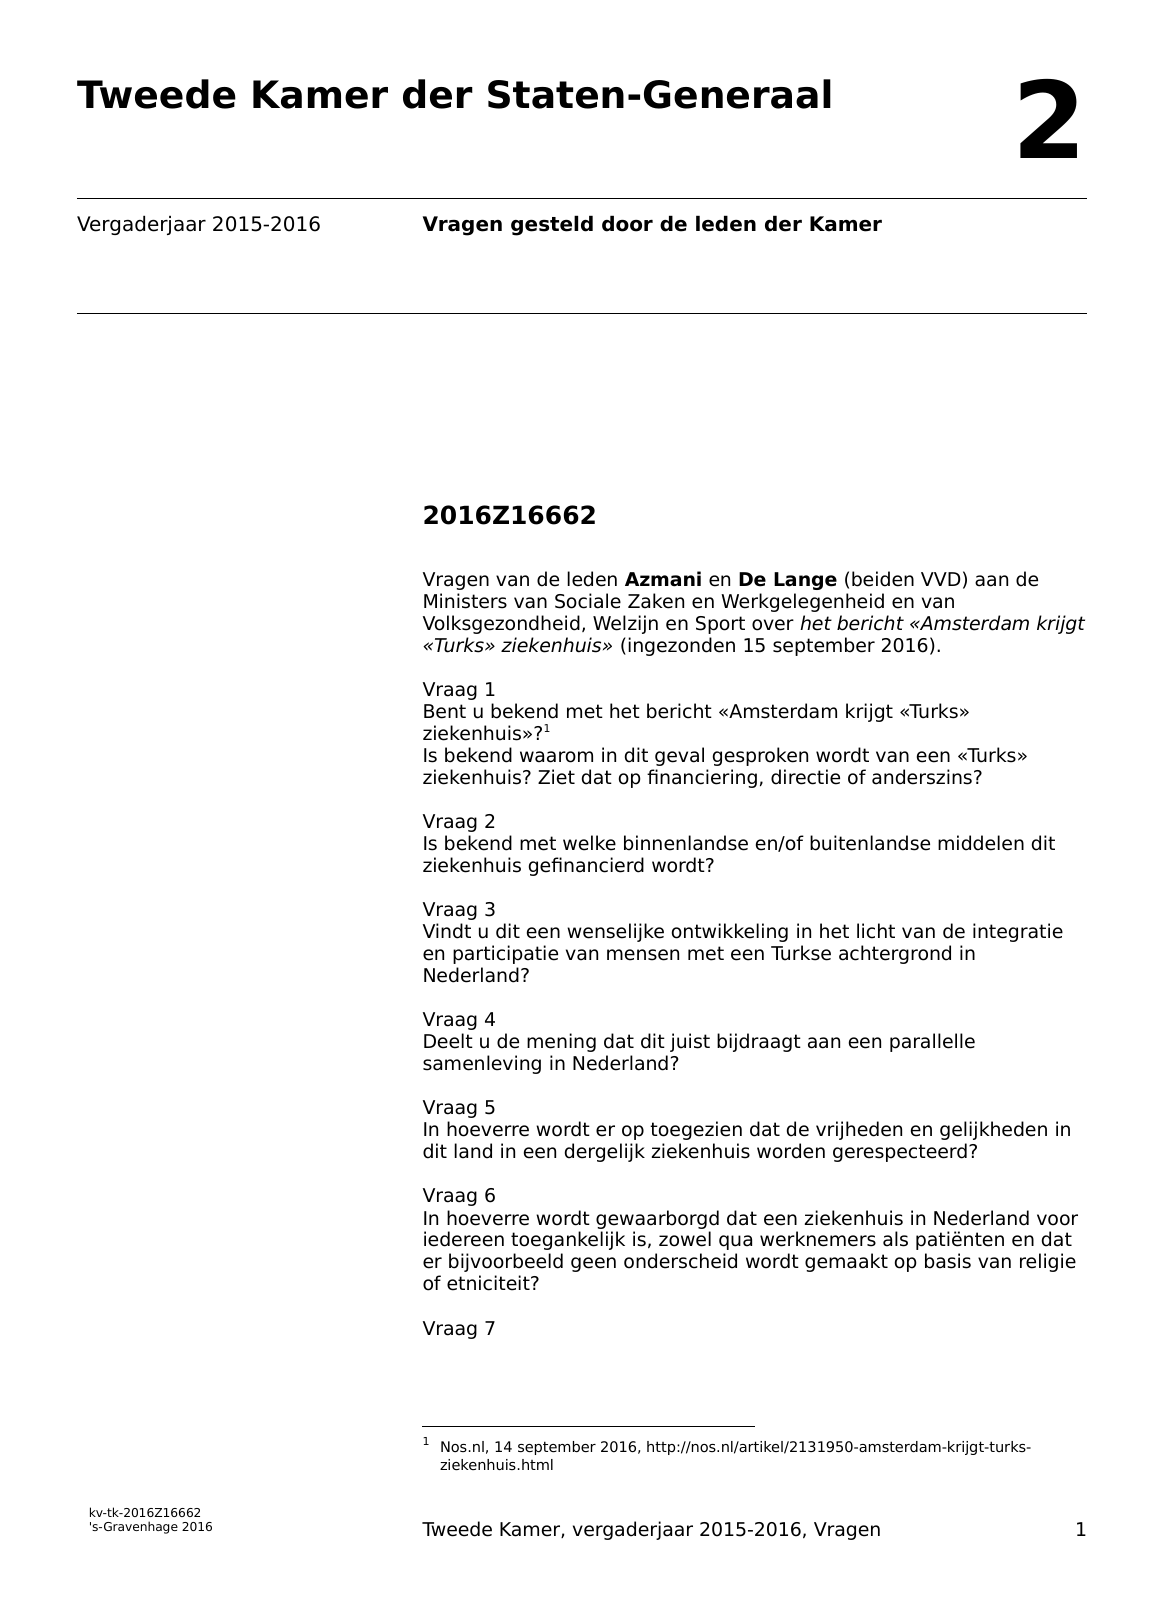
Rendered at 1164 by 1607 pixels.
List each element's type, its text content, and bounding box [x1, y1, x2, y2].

text In hoeverre wordt er op toegezien dat de vrijheden en gelijkheden in dit land in een dergelijk ziekenhuis worden gerespecteerd? [422, 1119, 1087, 1163]
text Is bekend met welke binnenlandse en/of buitenlandse middelen dit ziekenhuis gefinancierd wordt? [422, 833, 1087, 877]
text Vraag 1 [422, 679, 1087, 701]
table_header 2 [886, 59, 1087, 198]
text Vraag 7 [422, 1317, 1087, 1339]
text Vragen van de leden Azmani en De Lange (beiden VVD) aan de Ministers van Sociale Zaken en Werkgelegenheid en van Volksgezondheid, Welzijn en Sport over het bericht «Amsterdam krijgt «Turks» ziekenhuis» (ingezonden 15 september 2016). [422, 569, 1087, 657]
table_cell Vergaderjaar 2015-2016 [77, 199, 422, 313]
text Bent u bekend met het bericht «Amsterdam krijgt «Turks» ziekenhuis»? [422, 701, 1087, 745]
table_cell Vragen gesteld door de leden der Kamer [422, 199, 1087, 313]
text 2016Z16662 [422, 501, 1087, 531]
text Vraag 4 [422, 1009, 1087, 1031]
text Deelt u de mening dat dit juist bijdraagt aan een parallelle samenleving in Nederland? [422, 1031, 1087, 1075]
text Vraag 5 [422, 1097, 1087, 1119]
table_header Tweede Kamer der Staten-Generaal [77, 59, 886, 198]
text Is bekend waarom in dit geval gesproken wordt van een «Turks» ziekenhuis? Ziet dat op financiering, directie of anderszins? [422, 745, 1087, 789]
text In hoeverre wordt gewaarborgd dat een ziekenhuis in Nederland voor iedereen toegankelijk is, zowel qua werknemers als patiënten en dat er bijvoorbeeld geen onderscheid wordt gemaakt op basis van religie of etniciteit? [422, 1207, 1087, 1295]
text Vraag 6 [422, 1185, 1087, 1207]
text Nos.nl, 14 september 2016, http://nos.nl/artikel/2131950-amsterdam-krijgt-turks-ziekenhuis.html [422, 1435, 1087, 1474]
text 's-Gravenhage 2016 [88, 1520, 323, 1534]
text Vindt u dit een wenselijke ontwikkeling in het licht van de integratie en participatie van mensen met een Turkse achtergrond in Nederland? [422, 921, 1087, 987]
text kv-tk-2016Z16662 [88, 1506, 323, 1520]
text Vraag 2 [422, 811, 1087, 833]
text Vraag 3 [422, 899, 1087, 921]
